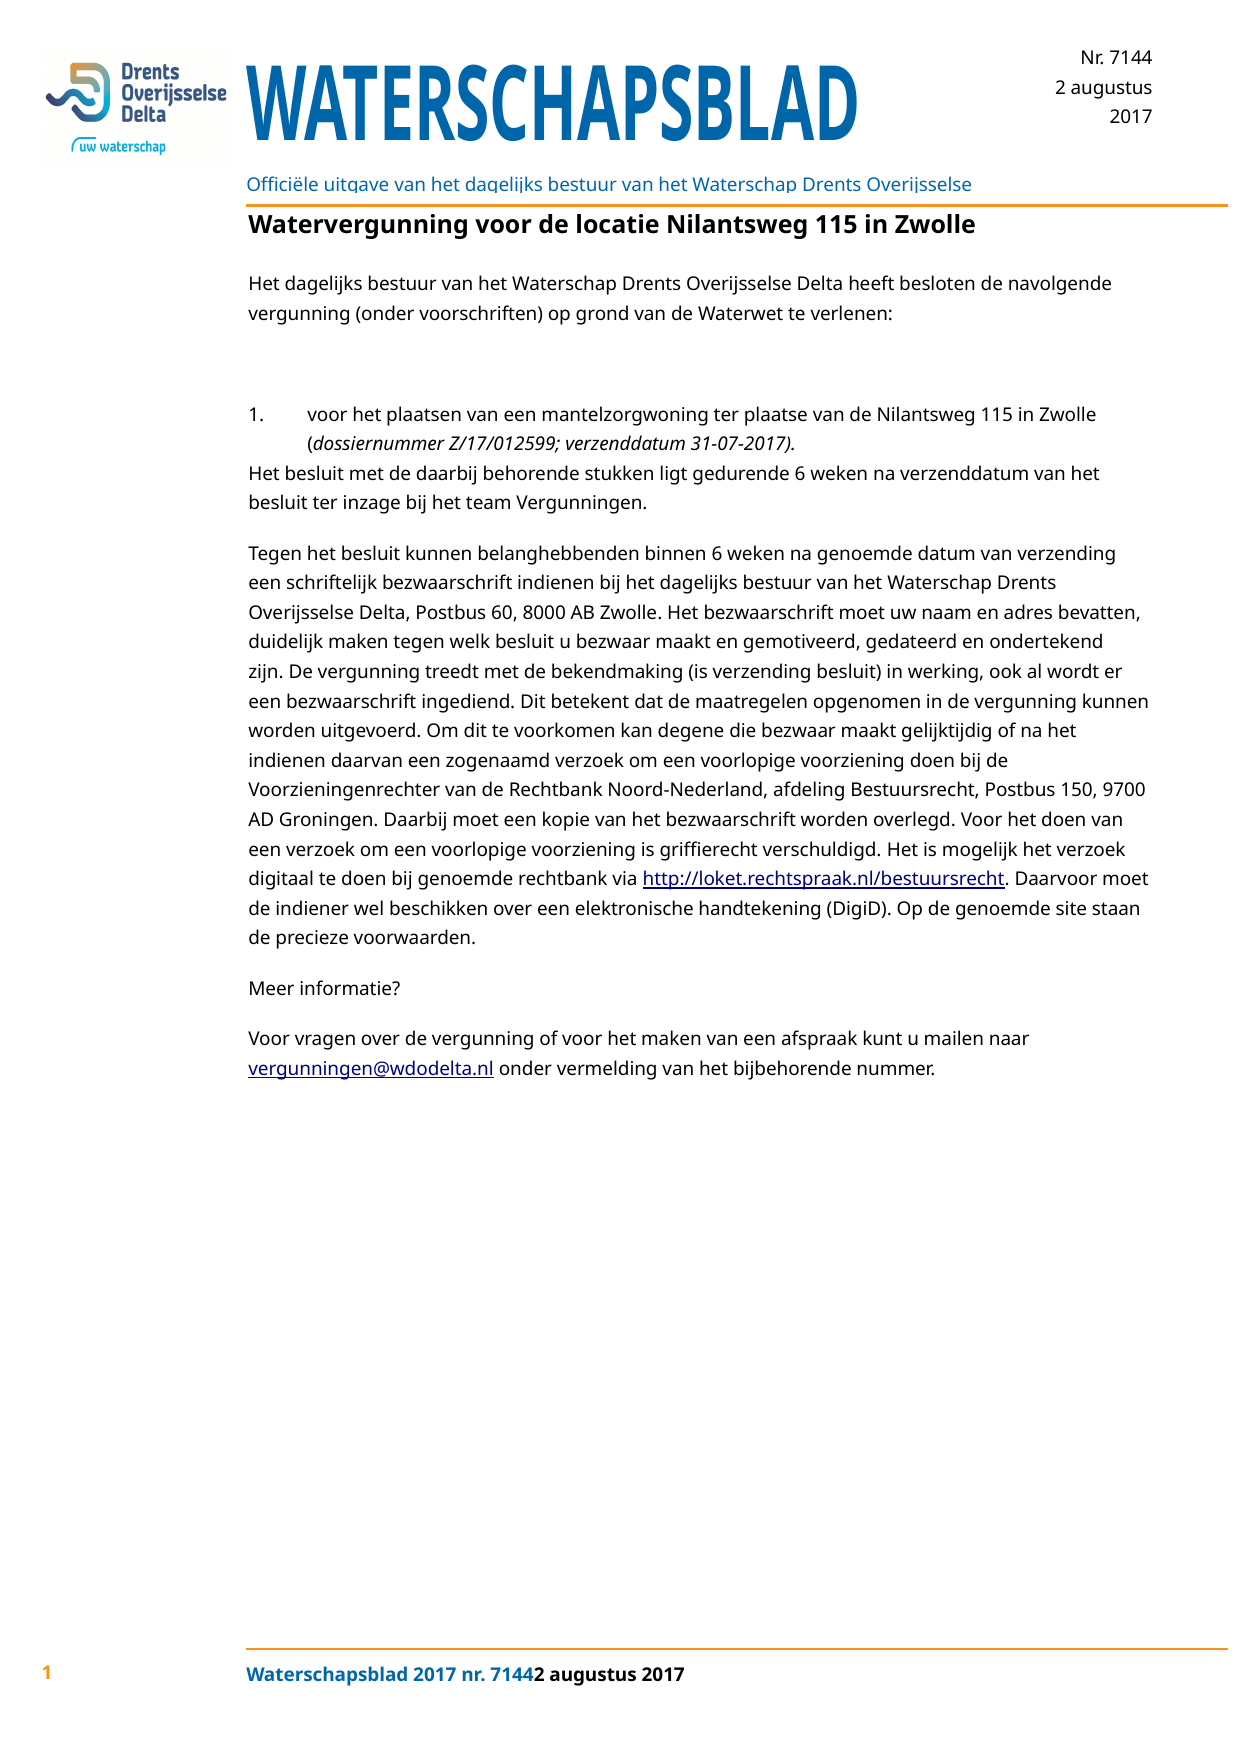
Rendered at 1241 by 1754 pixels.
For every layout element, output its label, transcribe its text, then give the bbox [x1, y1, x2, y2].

text Watervergunning voor de locatie Nilantsweg 115 in Zwolle [248, 207, 1152, 241]
text Het besluit met de daarbij behorende stukken ligt gedurende 6 weken na verzenddatum van het besluit ter inzage bij het team Vergunningen. [248, 460, 1152, 515]
text Voor vragen over de vergunning of voor het maken van een afspraak kunt u mailen naar vergunningen@wdodelta.nl onder vermelding van het bijbehorende nummer. [248, 1025, 1152, 1081]
list voor het plaatsen van een mantelzorgwoning ter plaatse van de Nilantsweg 115 in Zwolle (dossiernummer Z/17/012599; verzenddatum 31-07-2017). [248, 401, 1152, 456]
text Meer informatie? [248, 975, 1152, 1001]
text Tegen het besluit kunnen belanghebbenden binnen 6 weken na genoemde datum van verzending een schriftelijk bezwaarschrift indienen bij het dagelijks bestuur van het Waterschap Drents Overijsselse Delta, Postbus 60, 8000 AB Zwolle. Het bezwaarschrift moet uw naam en adres bevatten, duidelijk maken tegen welk besluit u bezwaar maakt en gemotiveerd, gedateerd en ondertekend zijn. De vergunning treedt met de bekendmaking (is verzending besluit) in werking, ook al wordt er een bezwaarschrift ingediend. Dit betekent dat de maatregelen opgenomen in de vergunning kunnen worden uitgevoerd. Om dit te voorkomen kan degene die bezwaar maakt gelijktijdig of na het indienen daarvan een zogenaamd verzoek om een voorlopige voorziening doen bij de Voorzieningenrechter van de Rechtbank Noord-Nederland, afdeling Bestuursrecht, Postbus 150, 9700 AD Groningen. Daarbij moet een kopie van het bezwaarschrift worden overlegd. Voor het doen van een verzoek om een voorlopige voorziening is griffierecht verschuldigd. Het is mogelijk het verzoek digitaal te doen bij genoemde rechtbank via http://loket.rechtspraak.nl/bestuursrecht. Daarvoor moet de indiener wel beschikken over een elektronische handtekening (DigiD). Op de genoemde site staan de precieze voorwaarden. [248, 540, 1152, 950]
text Het dagelijks bestuur van het Waterschap Drents Overijsselse Delta heeft besloten de navolgende vergunning (onder voorschriften) op grond van de Waterwet te verlenen: [248, 270, 1152, 326]
picture [41, 47, 231, 172]
